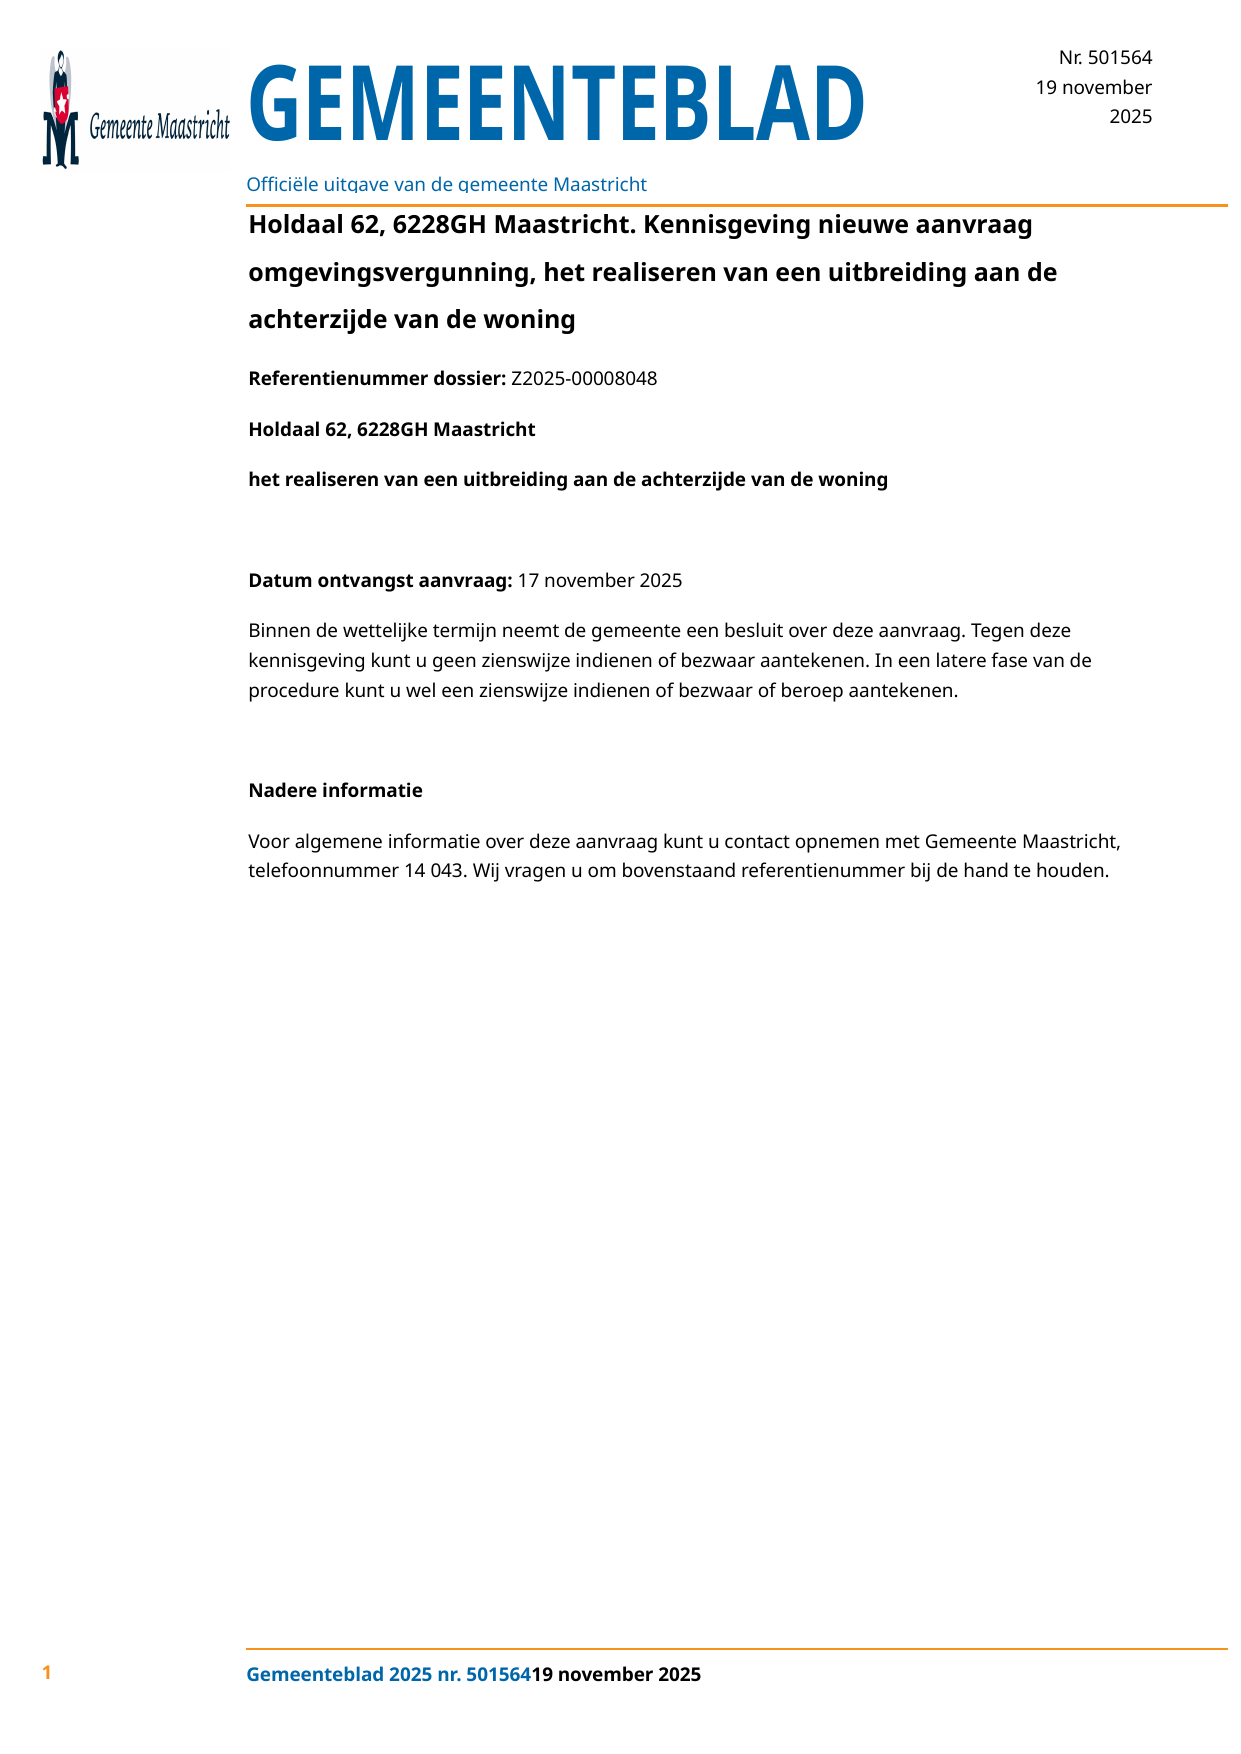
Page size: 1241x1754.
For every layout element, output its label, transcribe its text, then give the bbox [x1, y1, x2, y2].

text Holdaal 62, 6228GH Maastricht [248, 416, 1152, 442]
text Referentienummer dossier: Z2025-00008048 [248, 366, 1152, 391]
text het realiseren van een uitbreiding aan de achterzijde van de woning [248, 466, 1152, 492]
picture [41, 47, 231, 172]
text Binnen de wettelijke termijn neemt de gemeente een besluit over deze aanvraag. Tegen deze kennisgeving kunt u geen zienswijze indienen of bezwaar aantekenen. In een latere fase van de procedure kunt u wel een zienswijze indienen of bezwaar of beroep aantekenen. [248, 618, 1152, 702]
text Datum ontvangst aanvraag: 17 november 2025 [248, 567, 1152, 593]
text Nadere informatie [248, 778, 1152, 803]
text Voor algemene informatie over deze aanvraag kunt u contact opnemen met Gemeente Maastricht, telefoonnummer 14 043. Wij vragen u om bovenstaand referentienummer bij de hand te houden. [248, 828, 1152, 883]
text Holdaal 62, 6228GH Maastricht. Kennisgeving nieuwe aanvraag omgevingsvergunning, het realiseren van een uitbreiding aan de achterzijde van de woning [248, 207, 1152, 336]
